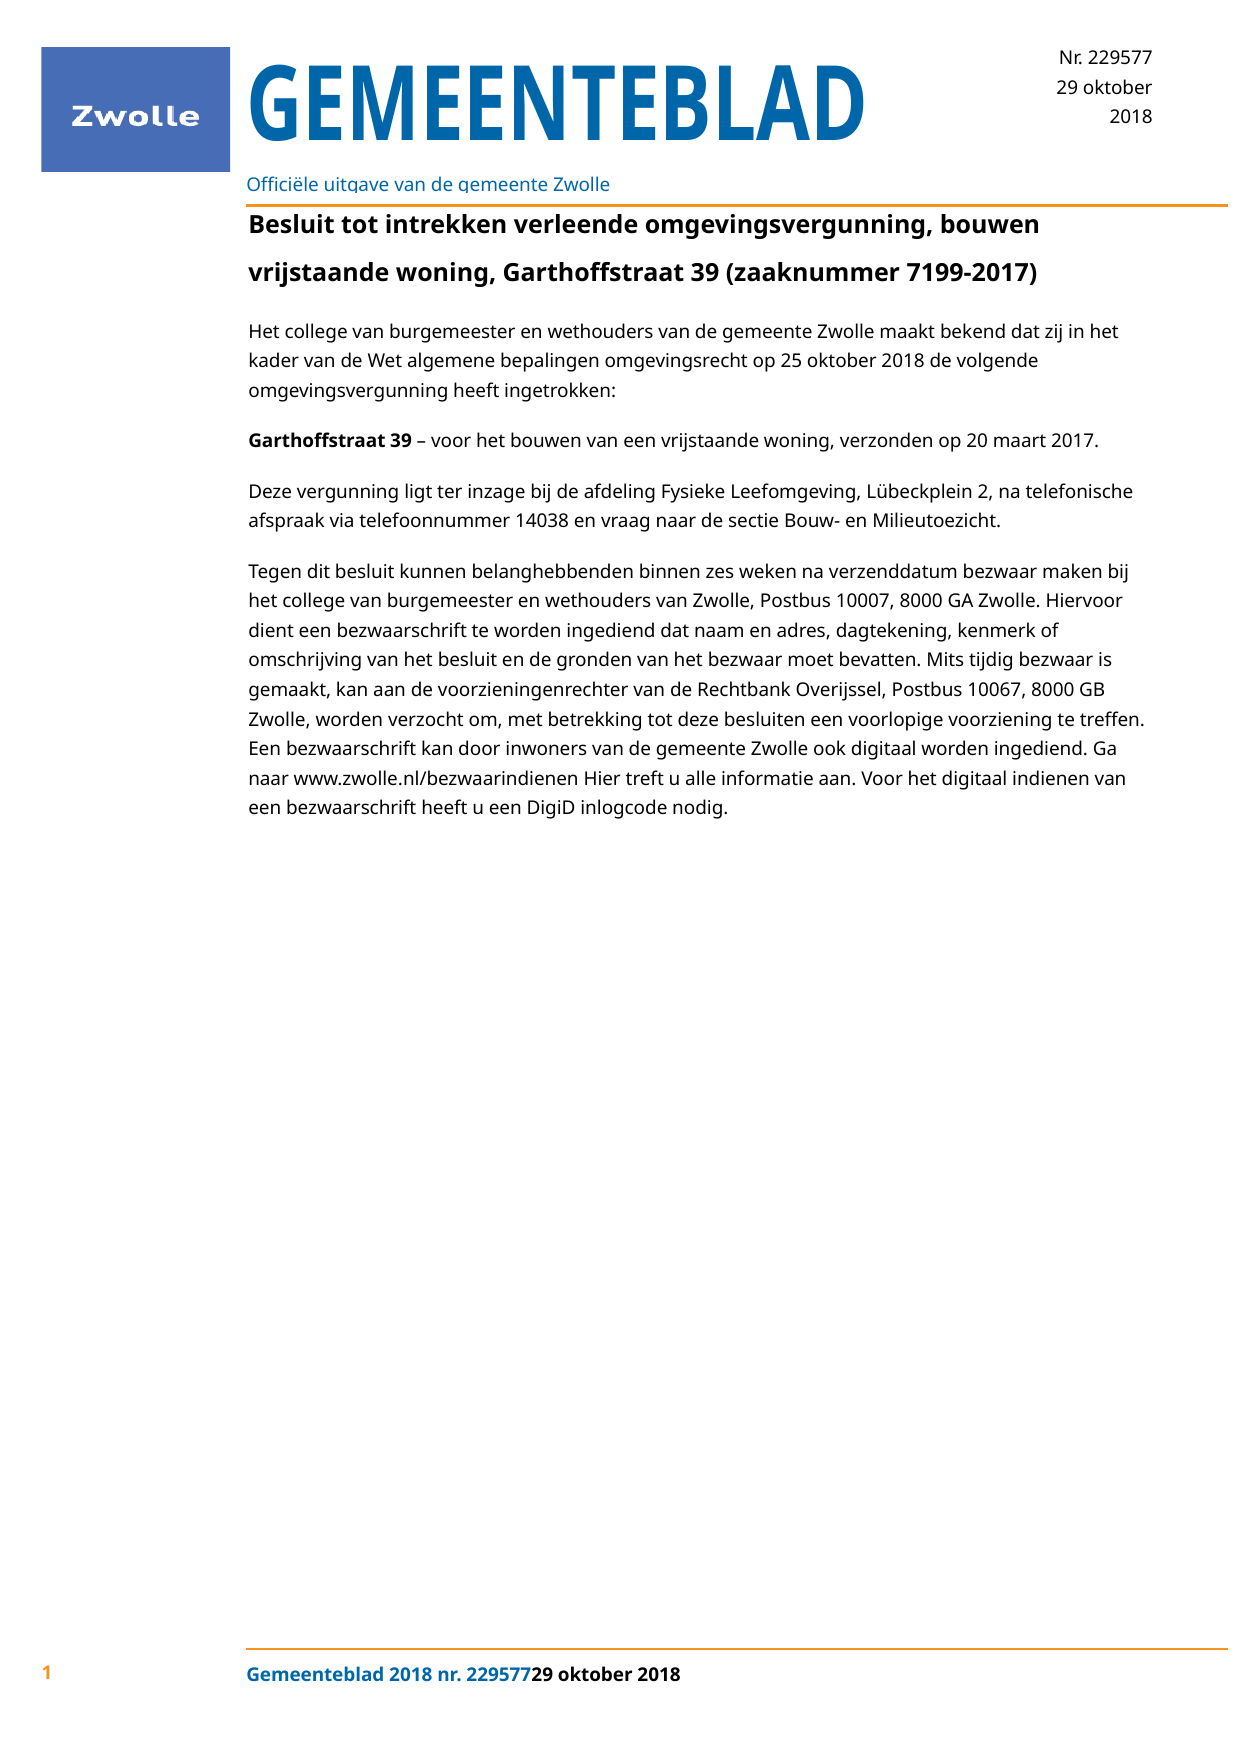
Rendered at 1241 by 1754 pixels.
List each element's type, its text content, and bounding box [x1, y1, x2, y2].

text Tegen dit besluit kunnen belanghebbenden binnen zes weken na verzenddatum bezwaar maken bij het college van burgemeester en wethouders van Zwolle, Postbus 10007, 8000 GA Zwolle. Hiervoor dient een bezwaarschrift te worden ingediend dat naam en adres, dagtekening, kenmerk of omschrijving van het besluit en de gronden van het bezwaar moet bevatten. Mits tijdig bezwaar is gemaakt, kan aan de voorzieningenrechter van de Rechtbank Overijssel, Postbus 10067, 8000 GB Zwolle, worden verzocht om, met betrekking tot deze besluiten een voorlopige voorziening te treffen. Een bezwaarschrift kan door inwoners van de gemeente Zwolle ook digitaal worden ingediend. Ga naar www.zwolle.nl/bezwaarindienen Hier treft u alle informatie aan. Voor het digitaal indienen van een bezwaarschrift heeft u een DigiD inlogcode nodig. [248, 558, 1152, 820]
text Garthoffstraat 39 – voor het bouwen van een vrijstaande woning, verzonden op 20 maart 2017. [248, 427, 1152, 453]
text Deze vergunning ligt ter inzage bij de afdeling Fysieke Leefomgeving, Lübeckplein 2, na telefonische afspraak via telefoonnummer 14038 en vraag naar de sectie Bouw- en Milieutoezicht. [248, 478, 1152, 533]
text Besluit tot intrekken verleende omgevingsvergunning, bouwen vrijstaande woning, Garthoffstraat 39 (zaaknummer 7199-2017) [248, 207, 1152, 288]
picture [41, 47, 231, 172]
text Het college van burgemeester en wethouders van de gemeente Zwolle maakt bekend dat zij in het kader van de Wet algemene bepalingen omgevingsrecht op 25 oktober 2018 de volgende omgevingsvergunning heeft ingetrokken: [248, 318, 1152, 403]
